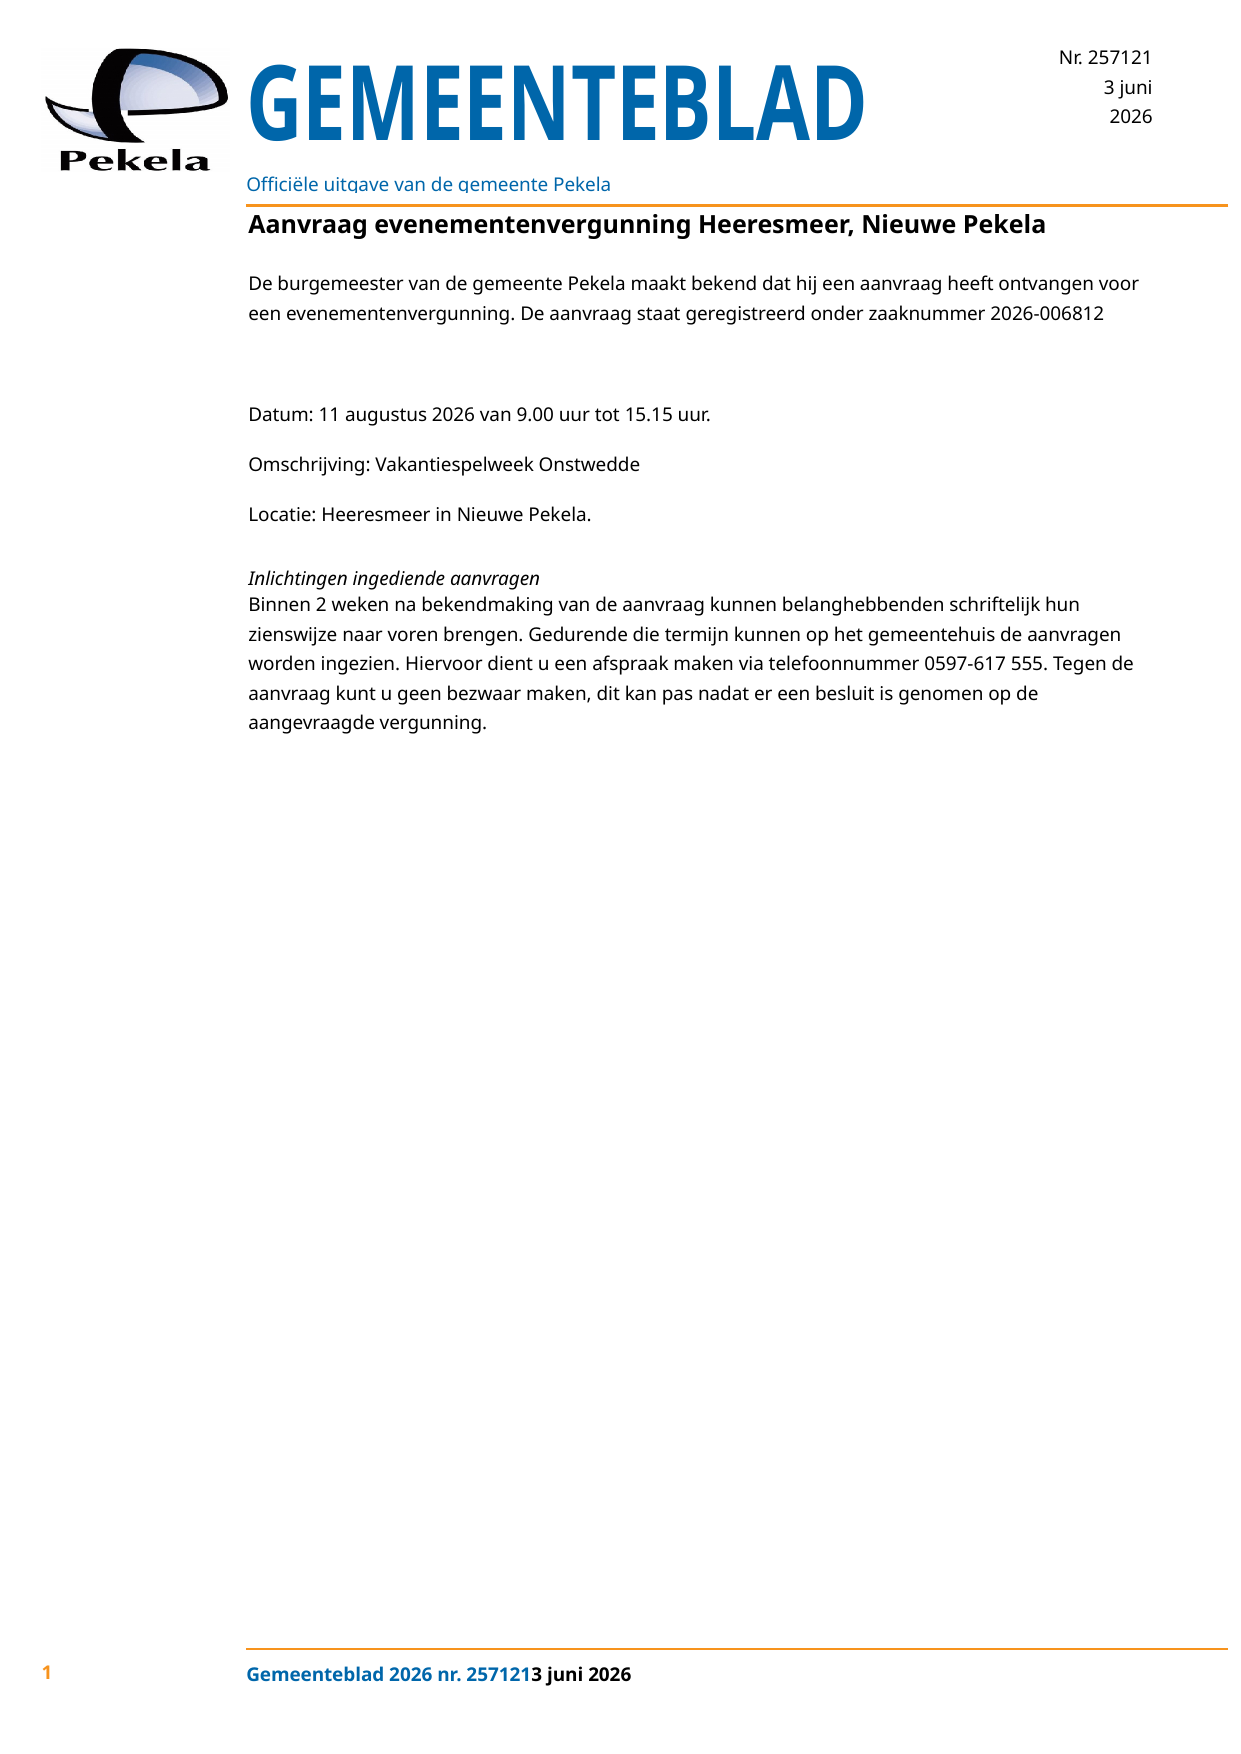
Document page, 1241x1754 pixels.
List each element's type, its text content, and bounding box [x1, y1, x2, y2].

text Omschrijving: Vakantiespelweek Onstwedde [248, 451, 1152, 477]
picture [41, 47, 231, 172]
text Inlichtingen ingediende aanvragen [248, 566, 1152, 591]
text De burgemeester van de gemeente Pekela maakt bekend dat hij een aanvraag heeft ontvangen voor een evenementenvergunning. De aanvraag staat geregistreerd onder zaaknummer 2026-006812 [248, 270, 1152, 326]
text Aanvraag evenementenvergunning Heeresmeer, Nieuwe Pekela [248, 207, 1152, 241]
text Locatie: Heeresmeer in Nieuwe Pekela. [248, 502, 1152, 527]
text Binnen 2 weken na bekendmaking van de aanvraag kunnen belanghebbenden schriftelijk hun zienswijze naar voren brengen. Gedurende die termijn kunnen op het gemeentehuis de aanvragen worden ingezien. Hiervoor dient u een afspraak maken via telefoonnummer 0597-617 555. Tegen de aanvraag kunt u geen bezwaar maken, dit kan pas nadat er een besluit is genomen op de aangevraagde vergunning. [248, 591, 1152, 735]
text Datum: 11 augustus 2026 van 9.00 uur tot 15.15 uur. [248, 401, 1152, 426]
